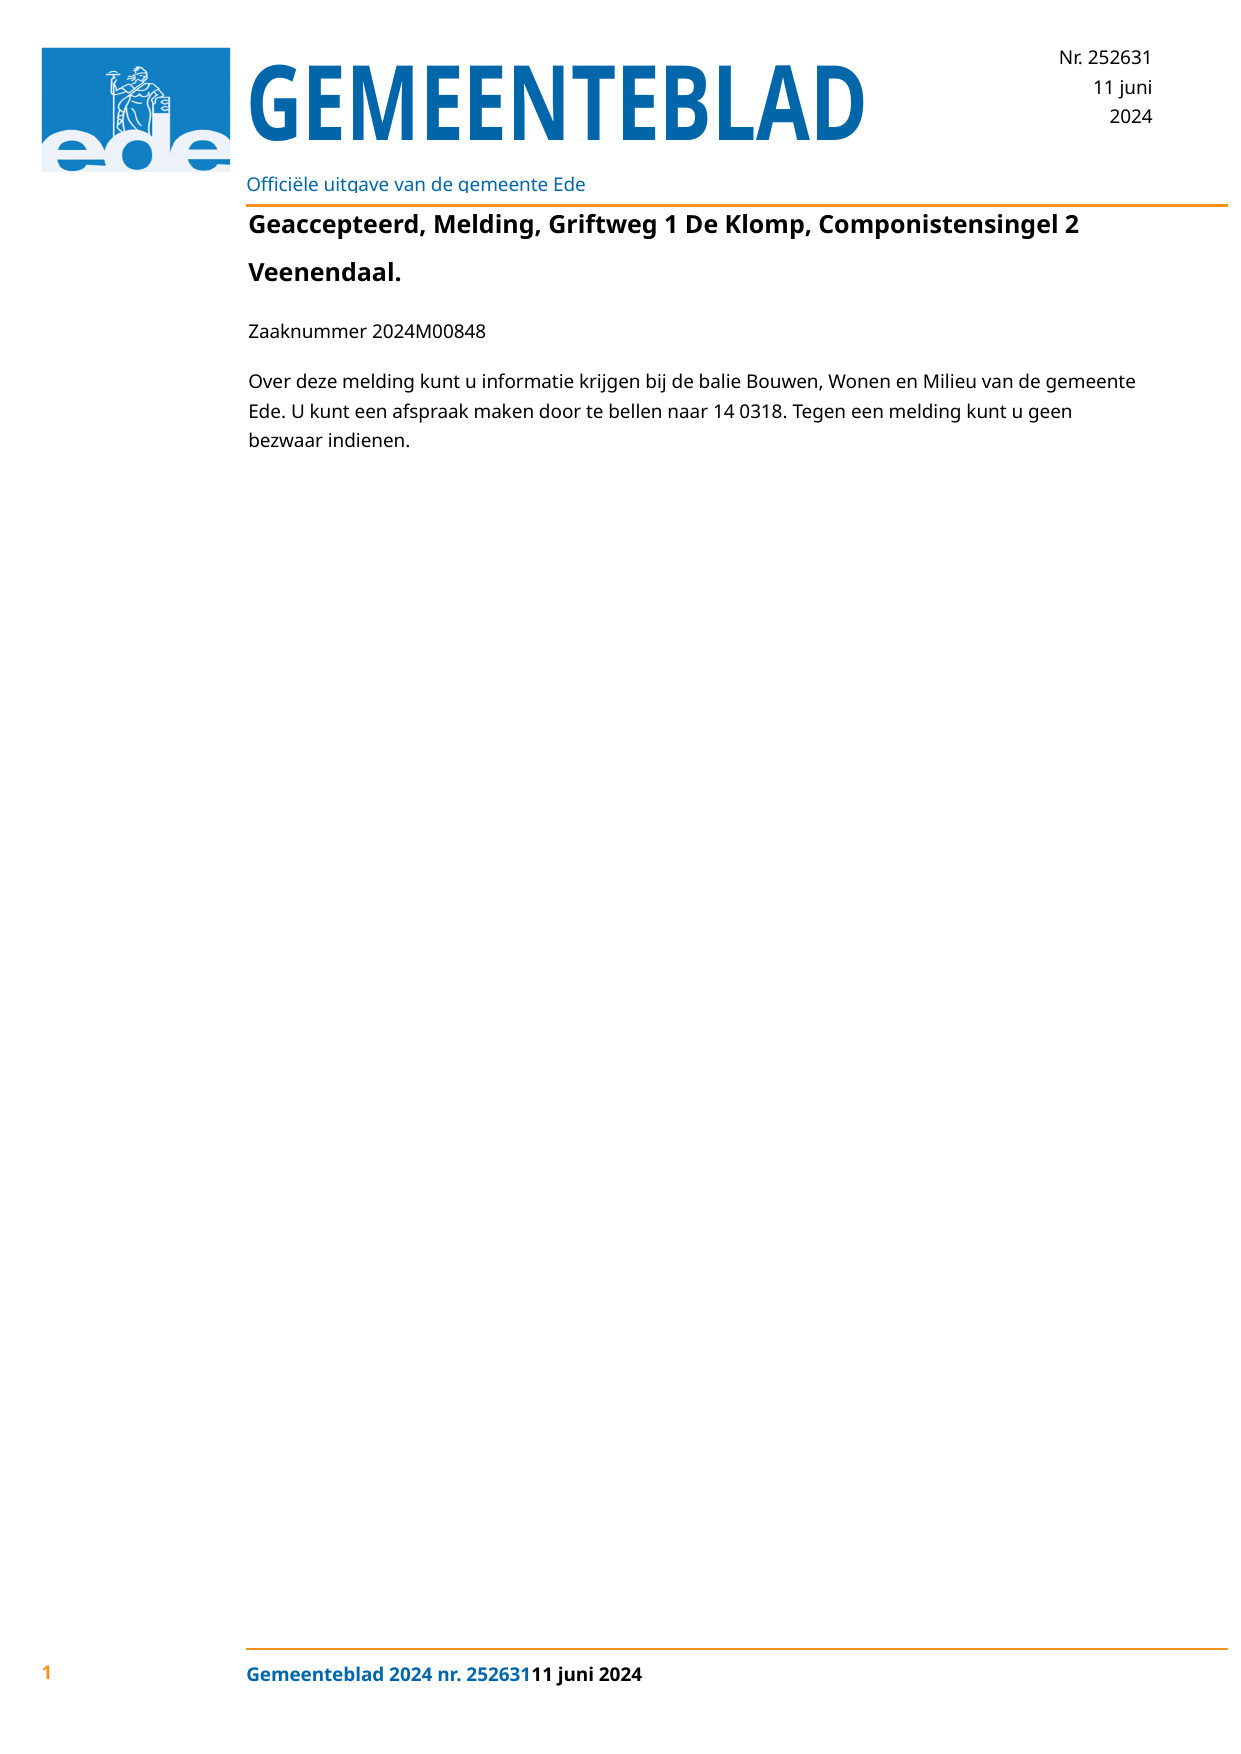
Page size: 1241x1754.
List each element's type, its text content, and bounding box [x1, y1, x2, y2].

picture [41, 47, 231, 172]
text Over deze melding kunt u informatie krijgen bij de balie Bouwen, Wonen en Milieu van de gemeente Ede. U kunt een afspraak maken door te bellen naar 14 0318. Tegen een melding kunt u geen bezwaar indienen. [248, 368, 1152, 453]
text Geaccepteerd, Melding, Griftweg 1 De Klomp, Componistensingel 2 Veenendaal. [248, 207, 1152, 288]
text Zaaknummer 2024M00848 [248, 318, 1152, 344]
